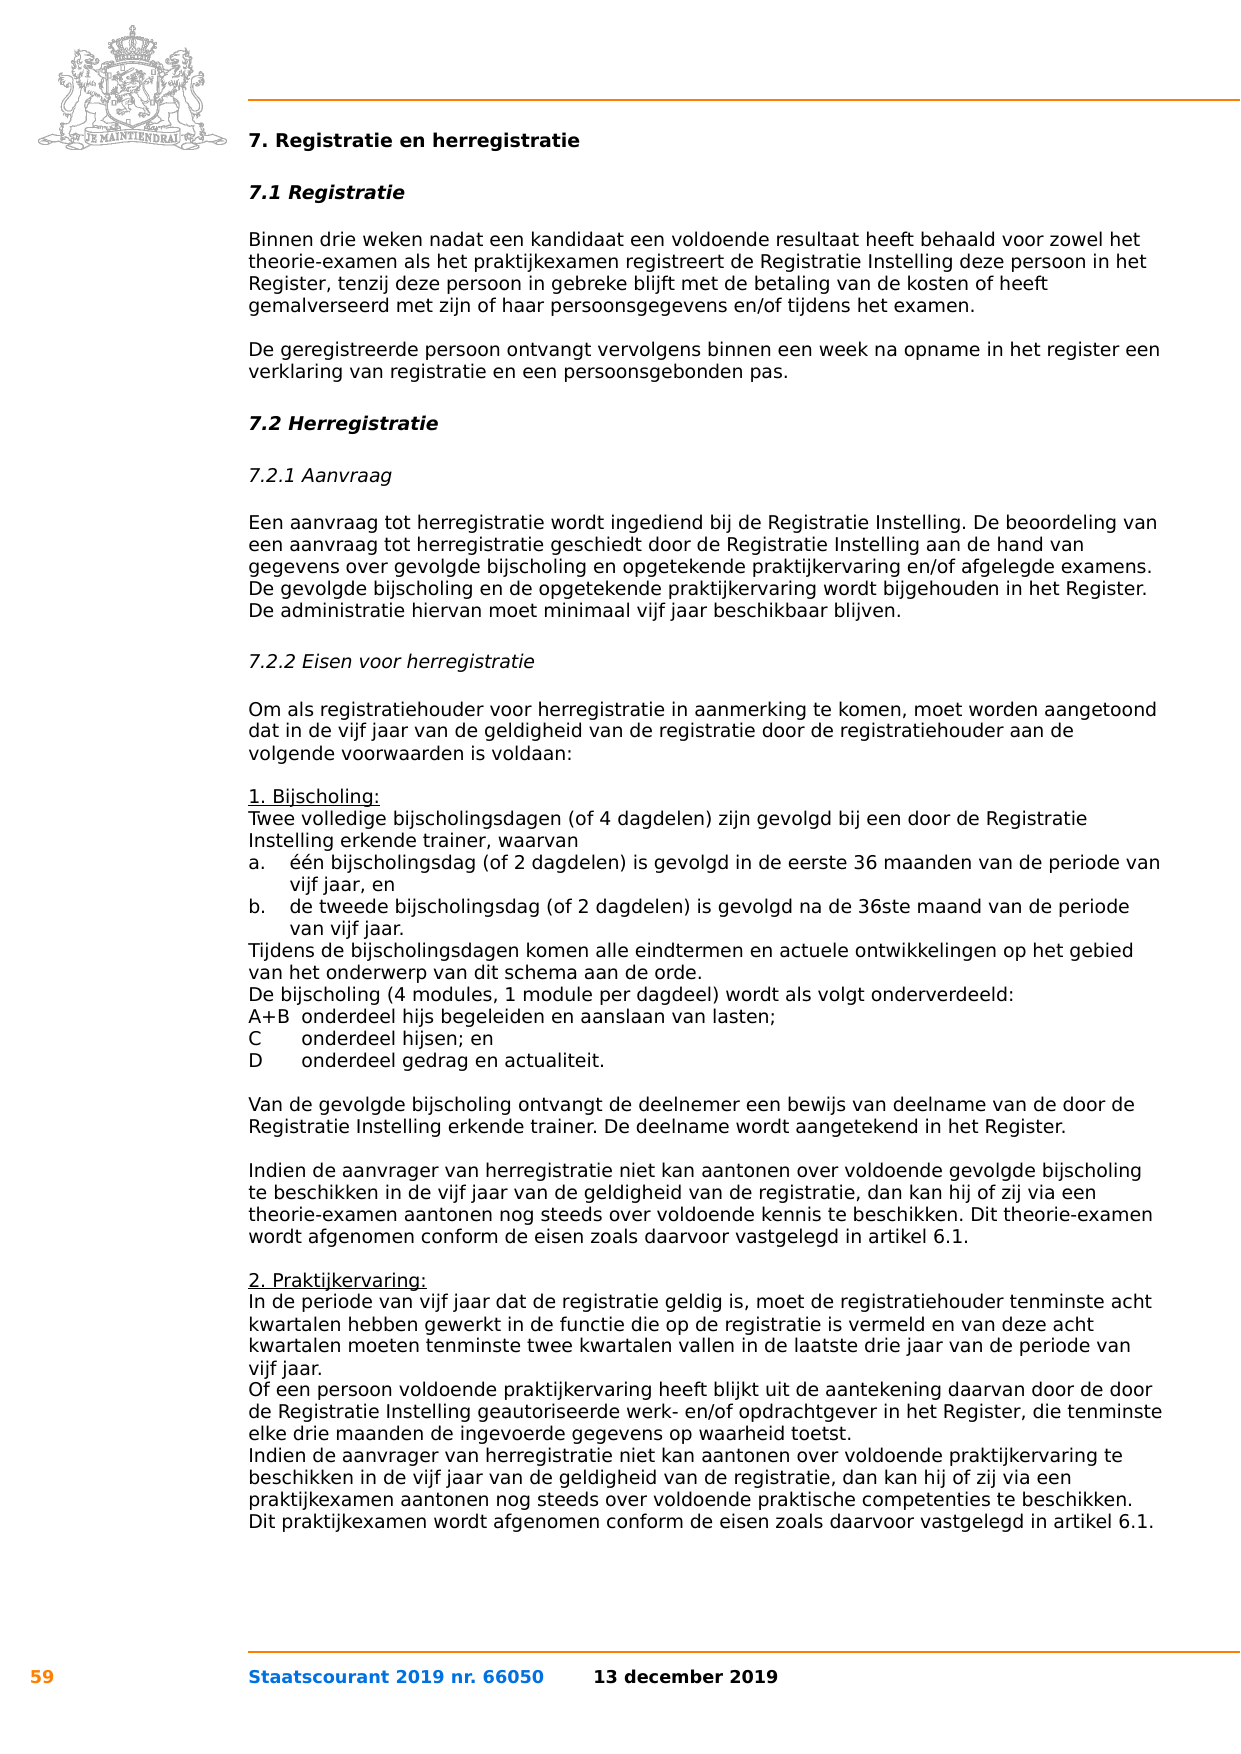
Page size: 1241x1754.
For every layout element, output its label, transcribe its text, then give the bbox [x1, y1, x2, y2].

text De geregistreerde persoon ontvangt vervolgens binnen een week na opname in het register een verklaring van registratie en een persoonsgebonden pas. [248, 339, 1163, 383]
text 2. Praktijkervaring: [248, 1269, 1163, 1291]
text Tijdens de bijscholingsdagen komen alle eindtermen en actuele ontwikkelingen op het gebied van het onderwerp van dit schema aan de orde. [248, 940, 1163, 984]
subtitle 7. Registratie en herregistratie [248, 130, 1163, 152]
text 1. Bijscholing: [248, 786, 1163, 808]
text De bijscholing (4 modules, 1 module per dagdeel) wordt als volgt onderverdeeld: [248, 984, 1163, 1006]
text b. de tweede bijscholingsdag (of 2 dagdelen) is gevolgd na de 36ste maand van de periode van vijf jaar. [248, 896, 1163, 940]
subtitle 7.2.1 Aanvraag [248, 464, 1163, 487]
text Twee volledige bijscholingsdagen (of 4 dagdelen) zijn gevolgd bij een door de Registratie Instelling erkende trainer, waarvan [248, 808, 1163, 852]
text Dit praktijkexamen wordt afgenomen conform de eisen zoals daarvoor vastgelegd in artikel 6.1. [248, 1511, 1163, 1533]
text In de periode van vijf jaar dat de registratie geldig is, moet de registratiehouder tenminste acht kwartalen hebben gewerkt in de functie die op de registratie is vermeld en van deze acht kwartalen moeten tenminste twee kwartalen vallen in de laatste drie jaar van de periode van vijf jaar. [248, 1291, 1163, 1379]
text a. één bijscholingsdag (of 2 dagdelen) is gevolgd in de eerste 36 maanden van de periode van vijf jaar, en [248, 852, 1163, 896]
text D onderdeel gedrag en actualiteit. [248, 1050, 1163, 1072]
subtitle 7.2 Herregistratie [248, 413, 1163, 434]
text A+B onderdeel hijs begeleiden en aanslaan van lasten; [248, 1006, 1163, 1028]
picture [38, 25, 227, 150]
text Of een persoon voldoende praktijkervaring heeft blijkt uit de aantekening daarvan door de door de Registratie Instelling geautoriseerde werk- en/of opdrachtgever in het Register, die tenminste elke drie maanden de ingevoerde gegevens op waarheid toetst. [248, 1379, 1163, 1445]
text C onderdeel hijsen; en [248, 1028, 1163, 1050]
text Om als registratiehouder voor herregistratie in aanmerking te komen, moet worden aangetoond dat in de vijf jaar van de geldigheid van de registratie door de registratiehouder aan de volgende voorwaarden is voldaan: [248, 698, 1163, 764]
subtitle 7.2.2 Eisen voor herregistratie [248, 651, 1163, 673]
text De gevolgde bijscholing en de opgetekende praktijkervaring wordt bijgehouden in het Register. De administratie hiervan moet minimaal vijf jaar beschikbaar blijven. [248, 577, 1163, 621]
text Indien de aanvrager van herregistratie niet kan aantonen over voldoende praktijkervaring te beschikken in de vijf jaar van de geldigheid van de registratie, dan kan hij of zij via een praktijkexamen aantonen nog steeds over voldoende praktische competenties te beschikken. [248, 1445, 1163, 1511]
subtitle 7.1 Registratie [248, 182, 1163, 204]
text Indien de aanvrager van herregistratie niet kan aantonen over voldoende gevolgde bijscholing te beschikken in de vijf jaar van de geldigheid van de registratie, dan kan hij of zij via een theorie-examen aantonen nog steeds over voldoende kennis te beschikken. Dit theorie-examen wordt afgenomen conform de eisen zoals daarvoor vastgelegd in artikel 6.1. [248, 1160, 1163, 1248]
text Een aanvraag tot herregistratie wordt ingediend bij de Registratie Instelling. De beoordeling van een aanvraag tot herregistratie geschiedt door de Registratie Instelling aan de hand van gegevens over gevolgde bijscholing en opgetekende praktijkervaring en/of afgelegde examens. [248, 512, 1163, 577]
text Binnen drie weken nadat een kandidaat een voldoende resultaat heeft behaald voor zowel het theorie-examen als het praktijkexamen registreert de Registratie Instelling deze persoon in het Register, tenzij deze persoon in gebreke blijft met de betaling van de kosten of heeft gemalverseerd met zijn of haar persoonsgegevens en/of tijdens het examen. [248, 229, 1163, 317]
text Van de gevolgde bijscholing ontvangt de deelnemer een bewijs van deelname van de door de Registratie Instelling erkende trainer. De deelname wordt aangetekend in het Register. [248, 1094, 1163, 1138]
